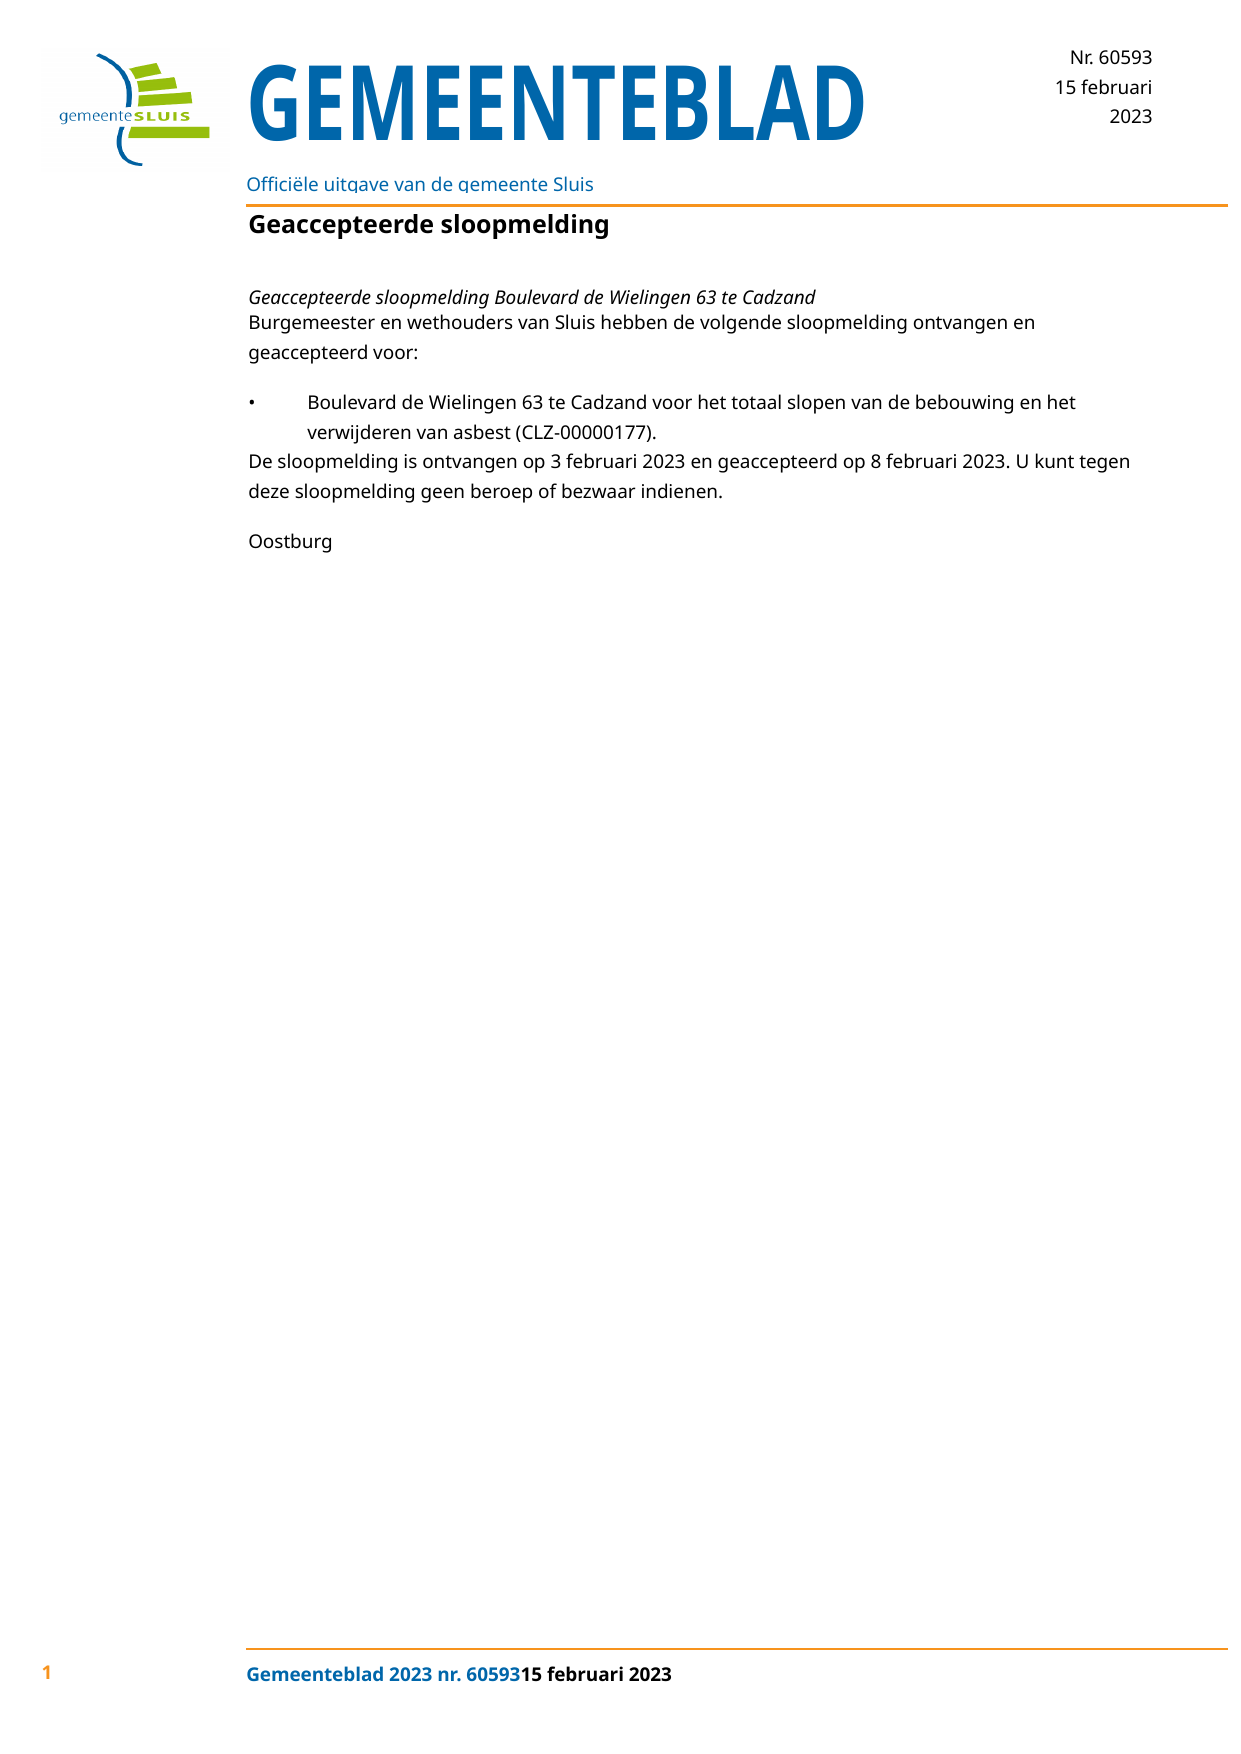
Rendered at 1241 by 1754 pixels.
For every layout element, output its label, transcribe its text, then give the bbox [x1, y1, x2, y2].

text Burgemeester en wethouders van Sluis hebben de volgende sloopmelding ontvangen en geaccepteerd voor: [248, 309, 1152, 365]
text Oostburg [248, 529, 1152, 554]
text Geaccepteerde sloopmelding [248, 207, 1152, 241]
text Geaccepteerde sloopmelding Boulevard de Wielingen 63 te Cadzand [248, 284, 1152, 309]
picture [41, 47, 231, 172]
text De sloopmelding is ontvangen op 3 februari 2023 en geaccepteerd op 8 februari 2023. U kunt tegen deze sloopmelding geen beroep of bezwaar indienen. [248, 449, 1152, 504]
list Boulevard de Wielingen 63 te Cadzand voor het totaal slopen van de bebouwing en het verwijderen van asbest (CLZ-00000177). [248, 389, 1152, 445]
